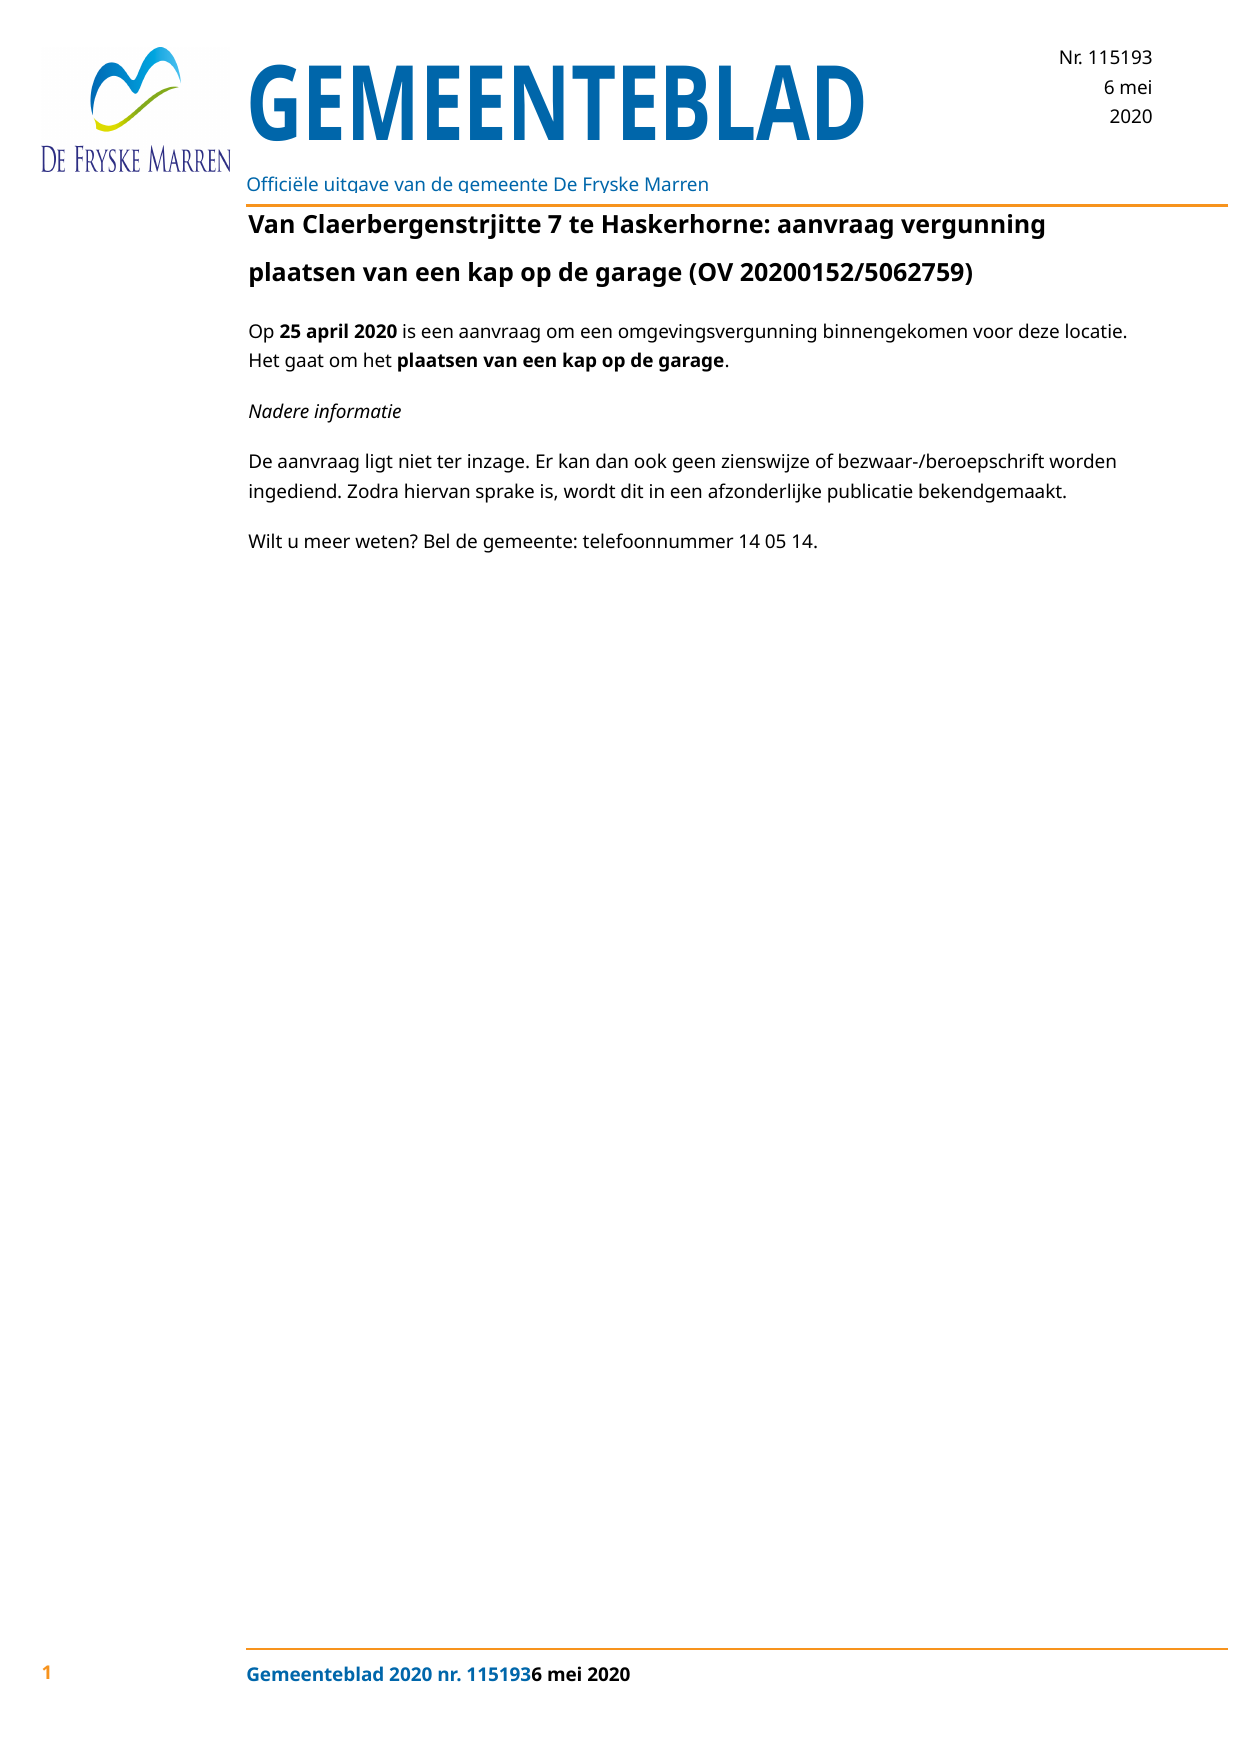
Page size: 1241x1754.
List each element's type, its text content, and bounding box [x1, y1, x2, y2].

picture [41, 47, 231, 172]
text Nadere informatie [248, 398, 1152, 424]
text Op 25 april 2020 is een aanvraag om een omgevingsvergunning binnengekomen voor deze locatie. Het gaat om het plaatsen van een kap op de garage. [248, 318, 1152, 373]
text Van Claerbergenstrjitte 7 te Haskerhorne: aanvraag vergunning plaatsen van een kap op de garage (OV 20200152/5062759) [248, 207, 1152, 288]
text Wilt u meer weten? Bel de gemeente: telefoonnummer 14 05 14. [248, 528, 1152, 554]
text De aanvraag ligt niet ter inzage. Er kan dan ook geen zienswijze of bezwaar-/beroepschrift worden ingediend. Zodra hiervan sprake is, wordt dit in een afzonderlijke publicatie bekendgemaakt. [248, 448, 1152, 504]
